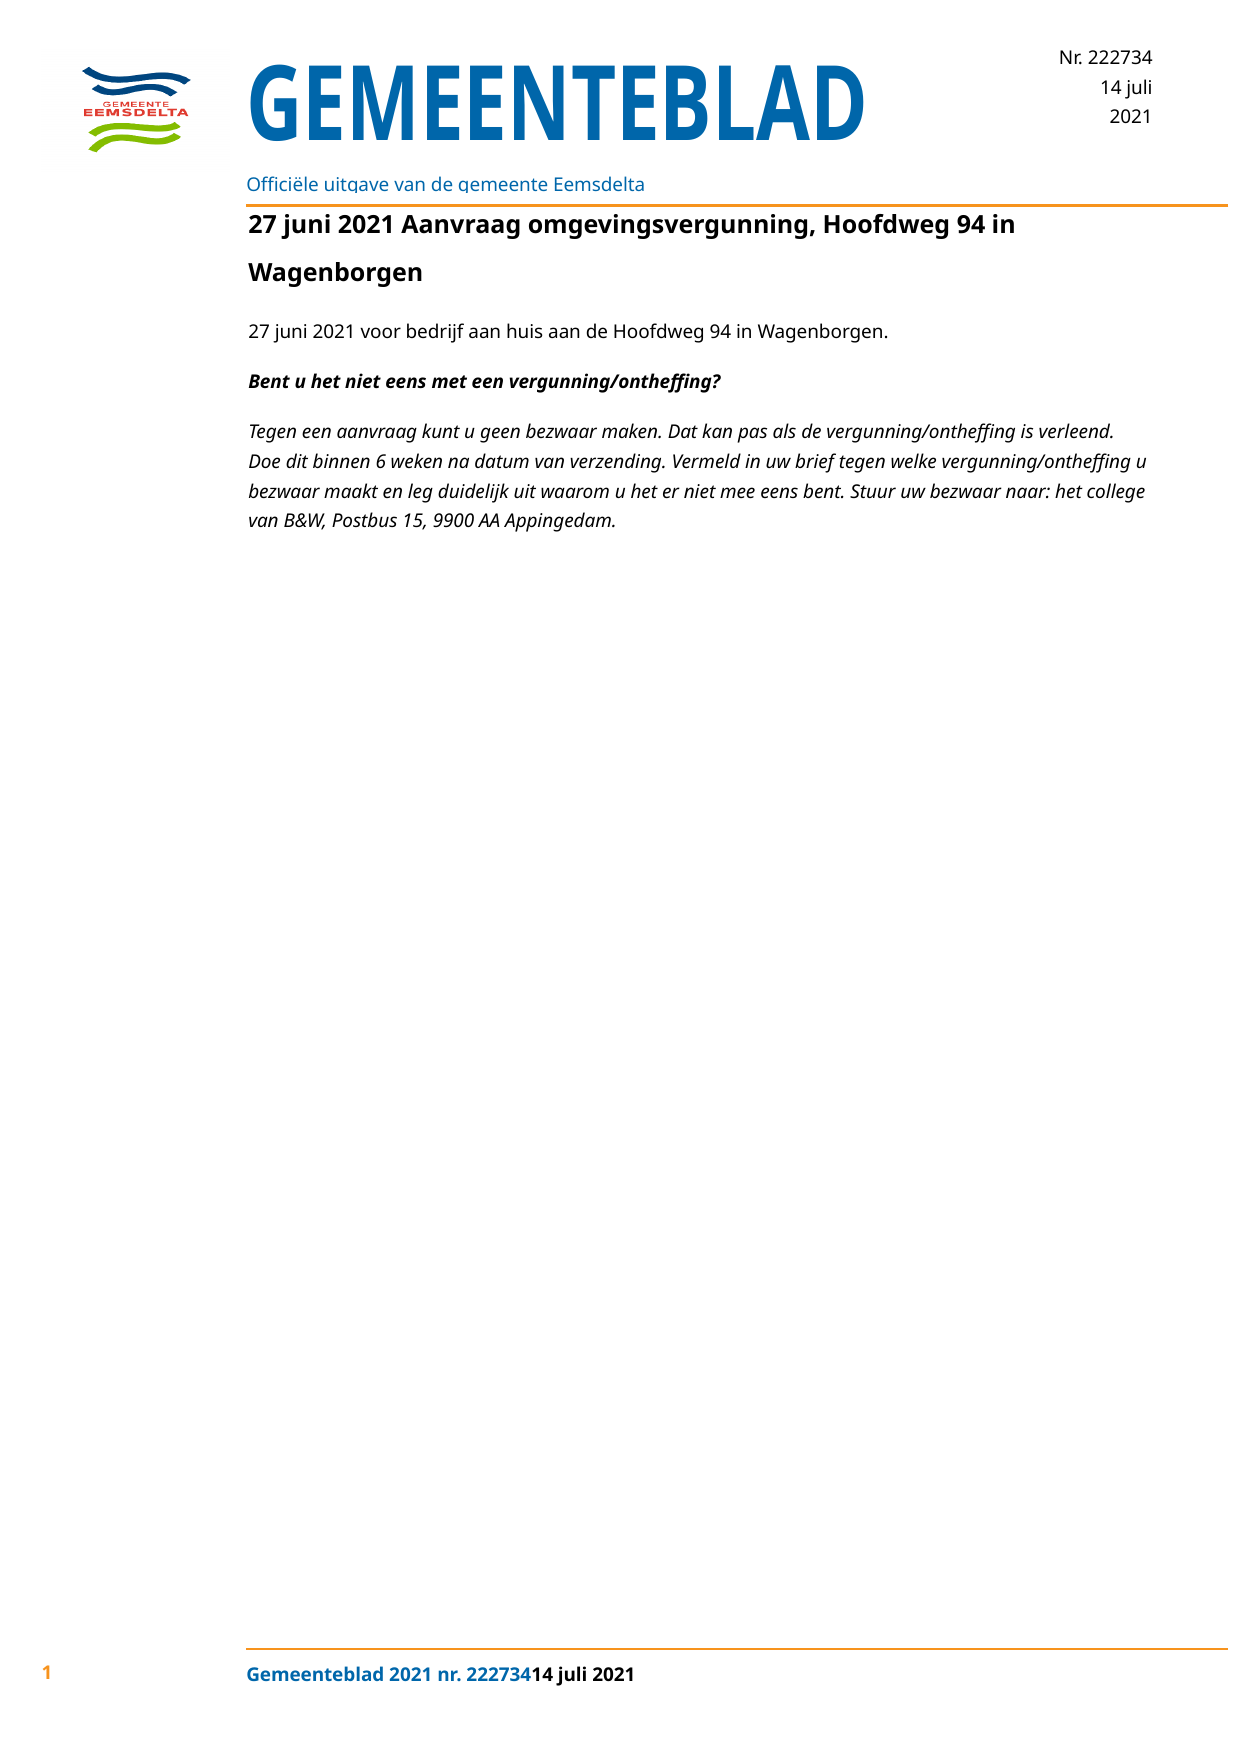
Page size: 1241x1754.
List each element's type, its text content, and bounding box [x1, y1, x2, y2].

picture [41, 47, 231, 172]
text 27 juni 2021 Aanvraag omgevingsvergunning, Hoofdweg 94 in Wagenborgen [248, 207, 1152, 288]
text 27 juni 2021 voor bedrijf aan huis aan de Hoofdweg 94 in Wagenborgen. [248, 318, 1152, 344]
text Bent u het niet eens met een vergunning/ontheffing? [248, 368, 1152, 394]
text Tegen een aanvraag kunt u geen bezwaar maken. Dat kan pas als de vergunning/ontheffing is verleend. Doe dit binnen 6 weken na datum van verzending. Vermeld in uw brief tegen welke vergunning/ontheffing u bezwaar maakt en leg duidelijk uit waarom u het er niet mee eens bent. Stuur uw bezwaar naar: het college van B&W, Postbus 15, 9900 AA Appingedam. [248, 419, 1152, 533]
